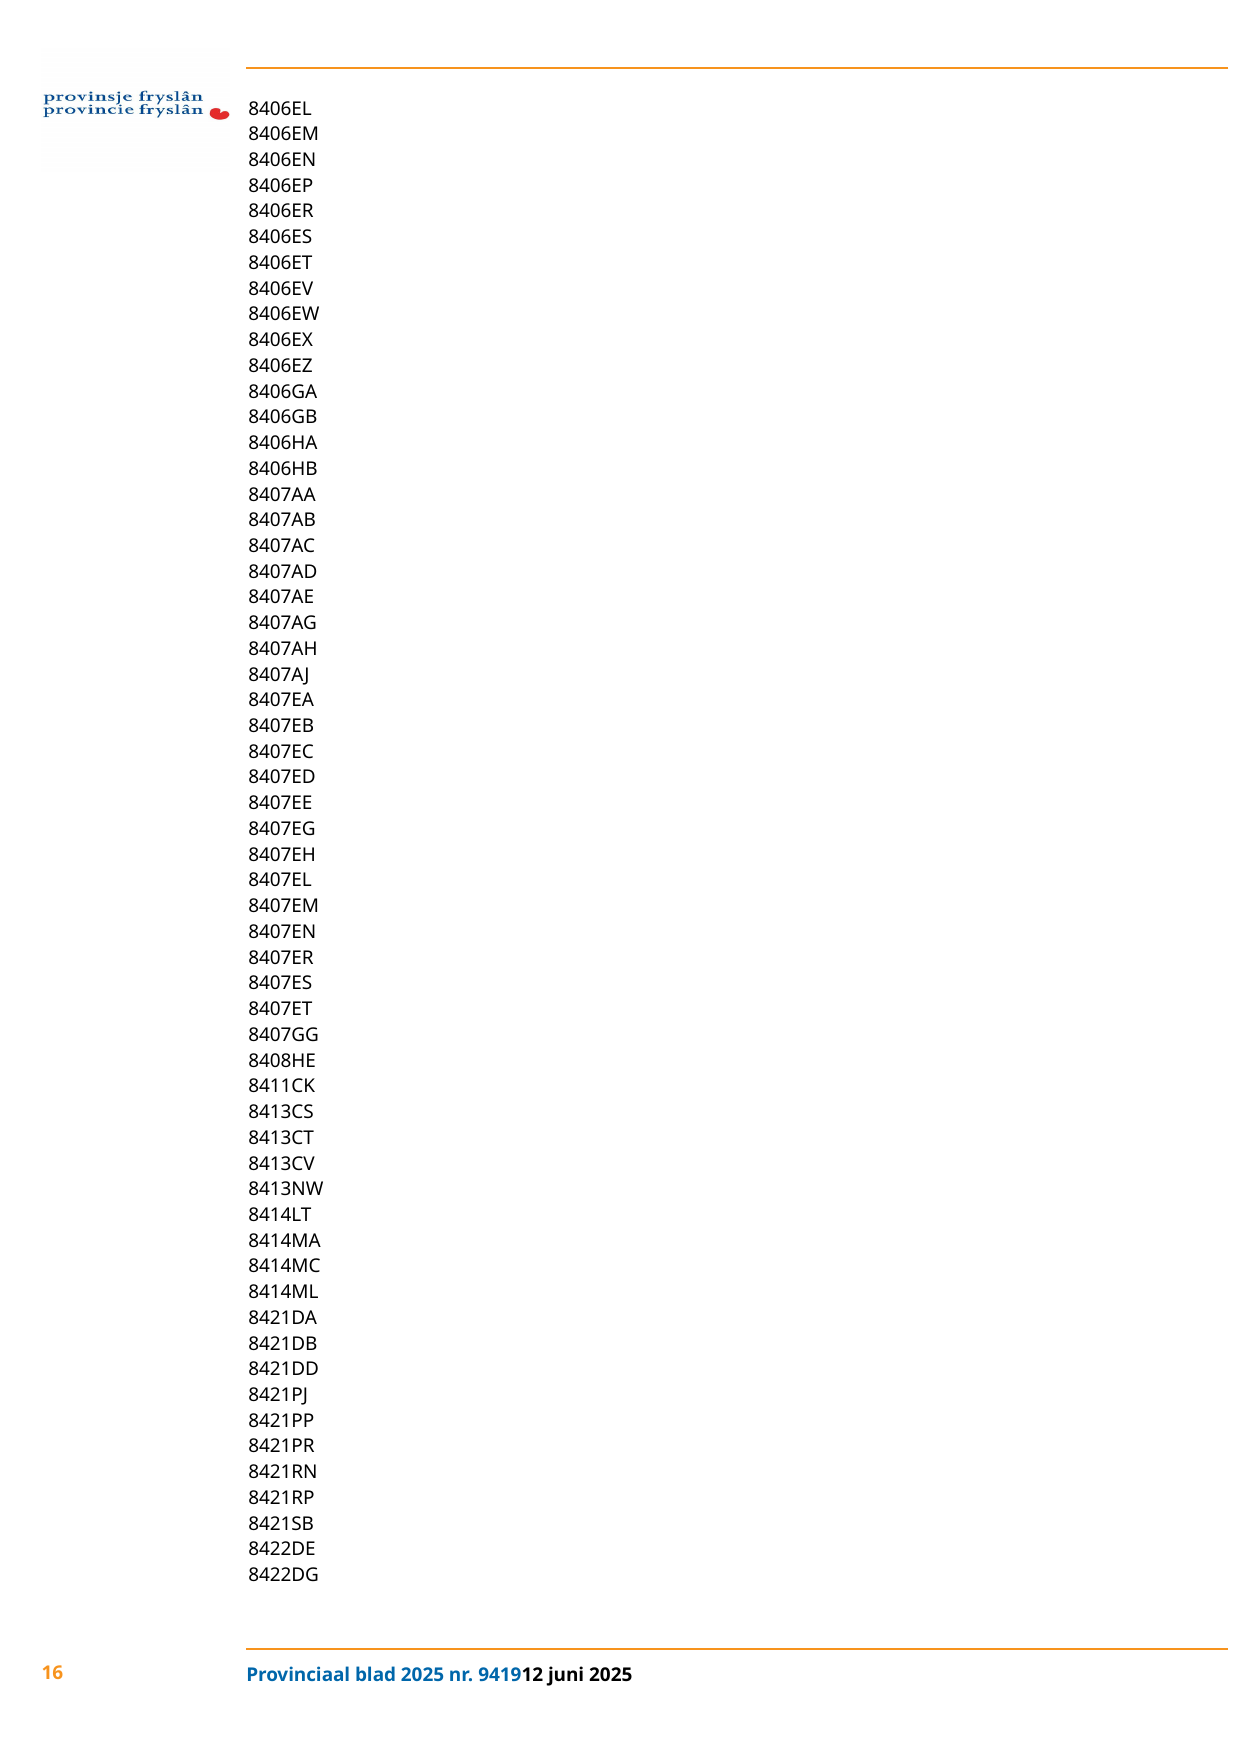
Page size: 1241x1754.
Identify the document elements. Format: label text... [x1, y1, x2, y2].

table_cell 8421PR [248, 1433, 1152, 1458]
table_cell 8407AG [248, 609, 1152, 635]
table_cell 8408HE [248, 1047, 1152, 1072]
table_cell 8407EH [248, 841, 1152, 867]
table_cell 8406EV [248, 275, 1152, 301]
table_cell 8413CV [248, 1150, 1152, 1175]
table_cell 8421DA [248, 1304, 1152, 1330]
table_cell 8406EP [248, 172, 1152, 198]
table_cell 8407EM [248, 893, 1152, 918]
table_cell 8407AE [248, 584, 1152, 609]
table_cell 8421PP [248, 1407, 1152, 1433]
table_cell 8406EZ [248, 352, 1152, 378]
table_cell 8406HB [248, 455, 1152, 481]
table_cell 8411CK [248, 1073, 1152, 1098]
table_cell 8421DB [248, 1330, 1152, 1356]
table_cell 8413NW [248, 1175, 1152, 1201]
table_cell 8414MA [248, 1227, 1152, 1253]
table_cell 8407GG [248, 1021, 1152, 1047]
table_cell 8407AH [248, 635, 1152, 661]
table_cell 8407EB [248, 712, 1152, 738]
table_cell 8406EL [248, 95, 1152, 121]
table_cell 8422DE [248, 1536, 1152, 1561]
table_cell 8413CT [248, 1124, 1152, 1150]
table_cell 8406ER [248, 198, 1152, 223]
table_cell 8421PJ [248, 1381, 1152, 1407]
table_cell 8407AD [248, 558, 1152, 584]
table_cell 8421SB [248, 1510, 1152, 1536]
table_cell 8413CS [248, 1098, 1152, 1124]
table_cell 8407EC [248, 738, 1152, 764]
table_cell 8406EM [248, 121, 1152, 146]
table_cell 8406EN [248, 146, 1152, 172]
table_cell 8407EL [248, 867, 1152, 892]
table_cell 8407AC [248, 532, 1152, 558]
table_cell 8407EE [248, 790, 1152, 815]
table_cell 8406ET [248, 249, 1152, 275]
table_cell 8406GB [248, 404, 1152, 429]
table_cell 8407EA [248, 687, 1152, 712]
table_cell 8406EX [248, 326, 1152, 352]
table_cell 8421RP [248, 1484, 1152, 1510]
table_cell 8421RN [248, 1459, 1152, 1484]
table_cell 8421DD [248, 1356, 1152, 1381]
table_cell 8407AA [248, 481, 1152, 506]
table_cell 8414MC [248, 1253, 1152, 1278]
table_cell 8407ES [248, 970, 1152, 995]
picture [41, 47, 231, 172]
table_cell 8407ED [248, 764, 1152, 789]
table_cell 8406GA [248, 378, 1152, 403]
table_cell 8406ES [248, 224, 1152, 249]
table_cell 8407ER [248, 944, 1152, 969]
table_cell 8414ML [248, 1278, 1152, 1304]
table_cell 8407AJ [248, 661, 1152, 687]
table_cell 8407ET [248, 995, 1152, 1021]
table_cell 8406HA [248, 429, 1152, 455]
table_cell 8407EN [248, 918, 1152, 944]
table_cell 8422DG [248, 1561, 1152, 1587]
table_cell 8407EG [248, 815, 1152, 841]
table_cell 8406EW [248, 301, 1152, 326]
table_cell 8407AB [248, 506, 1152, 532]
table_cell 8414LT [248, 1201, 1152, 1227]
